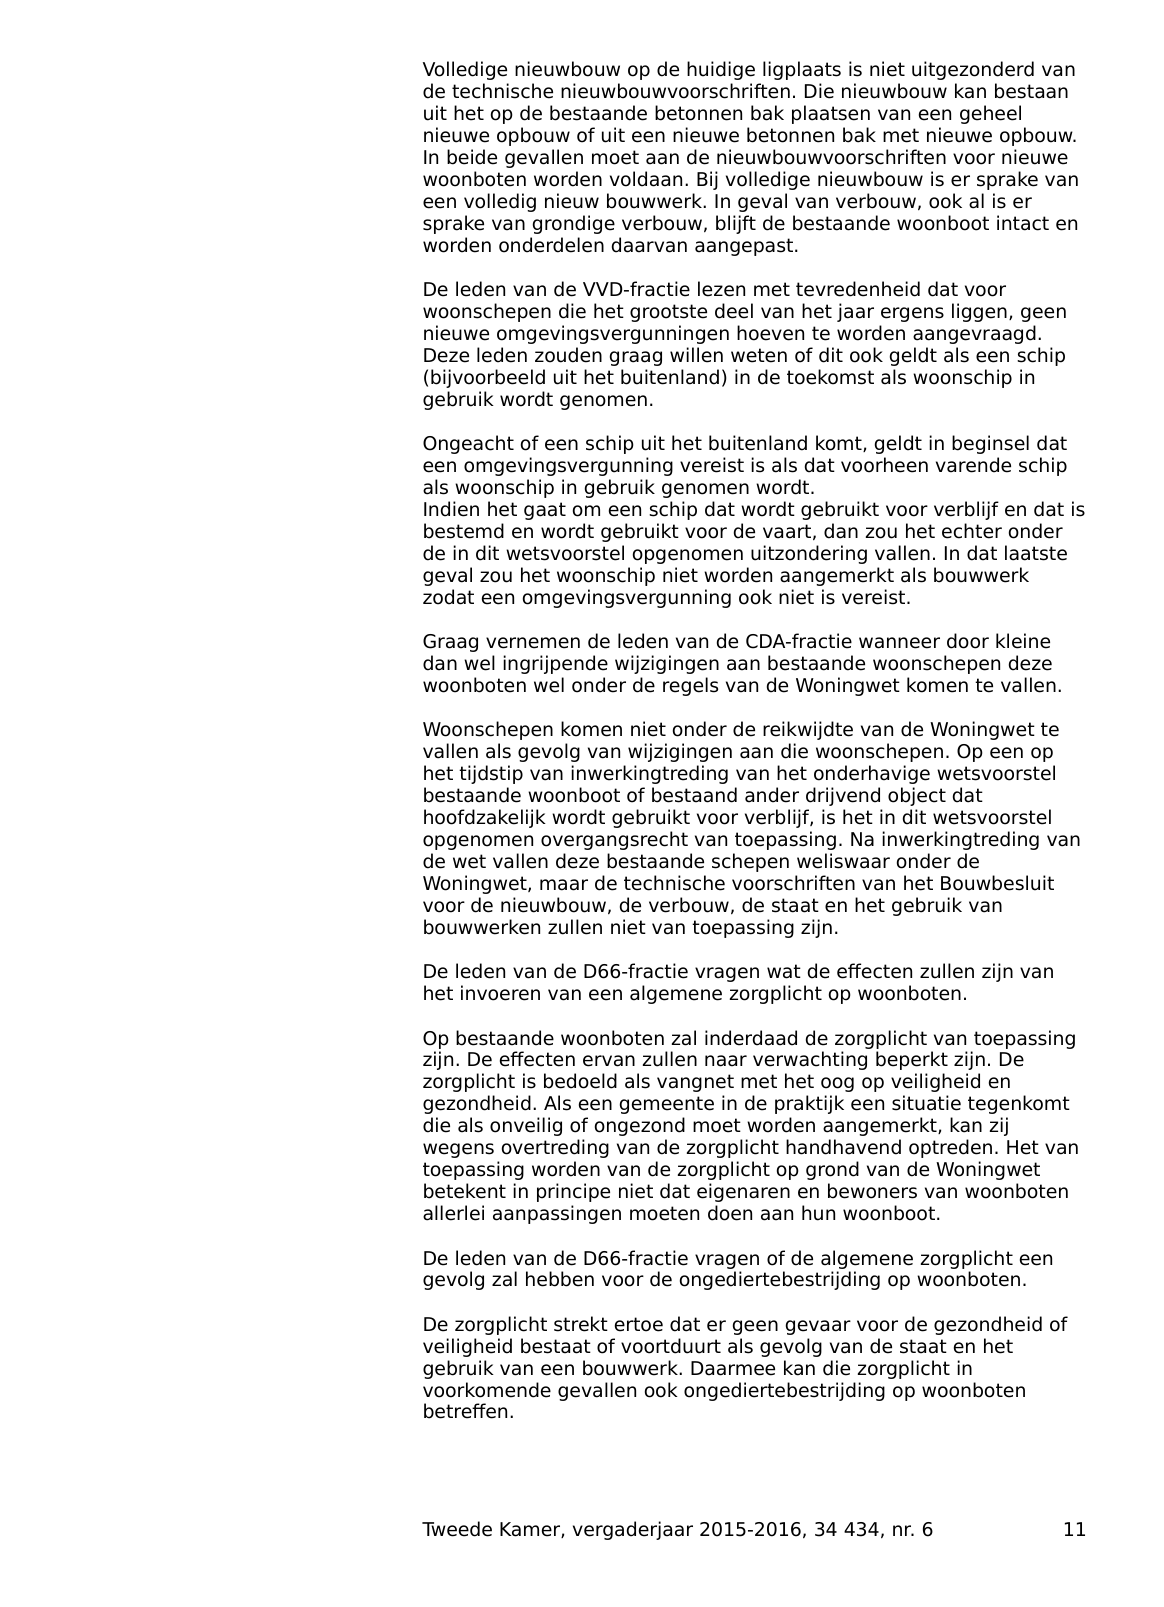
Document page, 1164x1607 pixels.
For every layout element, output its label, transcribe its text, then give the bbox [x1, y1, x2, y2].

text Indien het gaat om een schip dat wordt gebruikt voor verblijf en dat is bestemd en wordt gebruikt voor de vaart, dan zou het echter onder de in dit wetsvoorstel opgenomen uitzondering vallen. In dat laatste geval zou het woonschip niet worden aangemerkt als bouwwerk zodat een omgevingsvergunning ook niet is vereist. [422, 499, 1087, 609]
text Op bestaande woonboten zal inderdaad de zorgplicht van toepassing zijn. De effecten ervan zullen naar verwachting beperkt zijn. De zorgplicht is bedoeld als vangnet met het oog op veiligheid en gezondheid. Als een gemeente in de praktijk een situatie tegenkomt die als onveilig of ongezond moet worden aangemerkt, kan zij wegens overtreding van de zorgplicht handhavend optreden. Het van toepassing worden van de zorgplicht op grond van de Woningwet betekent in principe niet dat eigenaren en bewoners van woonboten allerlei aanpassingen moeten doen aan hun woonboot. [422, 1027, 1087, 1225]
text De zorgplicht strekt ertoe dat er geen gevaar voor de gezondheid of veiligheid bestaat of voortduurt als gevolg van de staat en het gebruik van een bouwwerk. Daarmee kan die zorgplicht in voorkomende gevallen ook ongediertebestrijding op woonboten betreffen. [422, 1313, 1087, 1423]
text Volledige nieuwbouw op de huidige ligplaats is niet uitgezonderd van de technische nieuwbouwvoorschriften. Die nieuwbouw kan bestaan uit het op de bestaande betonnen bak plaatsen van een geheel nieuwe opbouw of uit een nieuwe betonnen bak met nieuwe opbouw. In beide gevallen moet aan de nieuwbouwvoorschriften voor nieuwe woonboten worden voldaan. Bij volledige nieuwbouw is er sprake van een volledig nieuw bouwwerk. In geval van verbouw, ook al is er sprake van grondige verbouw, blijft de bestaande woonboot intact en worden onderdelen daarvan aangepast. [422, 59, 1087, 257]
text De leden van de D66-fractie vragen of de algemene zorgplicht een gevolg zal hebben voor de ongediertebestrijding op woonboten. [422, 1247, 1087, 1291]
text Ongeacht of een schip uit het buitenland komt, geldt in beginsel dat een omgevingsvergunning vereist is als dat voorheen varende schip als woonschip in gebruik genomen wordt. [422, 433, 1087, 499]
text Woonschepen komen niet onder de reikwijdte van de Woningwet te vallen als gevolg van wijzigingen aan die woonschepen. Op een op het tijdstip van inwerkingtreding van het onderhavige wetsvoorstel bestaande woonboot of bestaand ander drijvend object dat hoofdzakelijk wordt gebruikt voor verblijf, is het in dit wetsvoorstel opgenomen overgangsrecht van toepassing. Na inwerkingtreding van de wet vallen deze bestaande schepen weliswaar onder de Woningwet, maar de technische voorschriften van het Bouwbesluit voor de nieuwbouw, de verbouw, de staat en het gebruik van bouwwerken zullen niet van toepassing zijn. [422, 719, 1087, 939]
text Graag vernemen de leden van de CDA-fractie wanneer door kleine dan wel ingrijpende wijzigingen aan bestaande woonschepen deze woonboten wel onder de regels van de Woningwet komen te vallen. [422, 631, 1087, 697]
text De leden van de D66-fractie vragen wat de effecten zullen zijn van het invoeren van een algemene zorgplicht op woonboten. [422, 961, 1087, 1005]
text De leden van de VVD-fractie lezen met tevredenheid dat voor woonschepen die het grootste deel van het jaar ergens liggen, geen nieuwe omgevingsvergunningen hoeven te worden aangevraagd. Deze leden zouden graag willen weten of dit ook geldt als een schip (bijvoorbeeld uit het buitenland) in de toekomst als woonschip in gebruik wordt genomen. [422, 279, 1087, 411]
